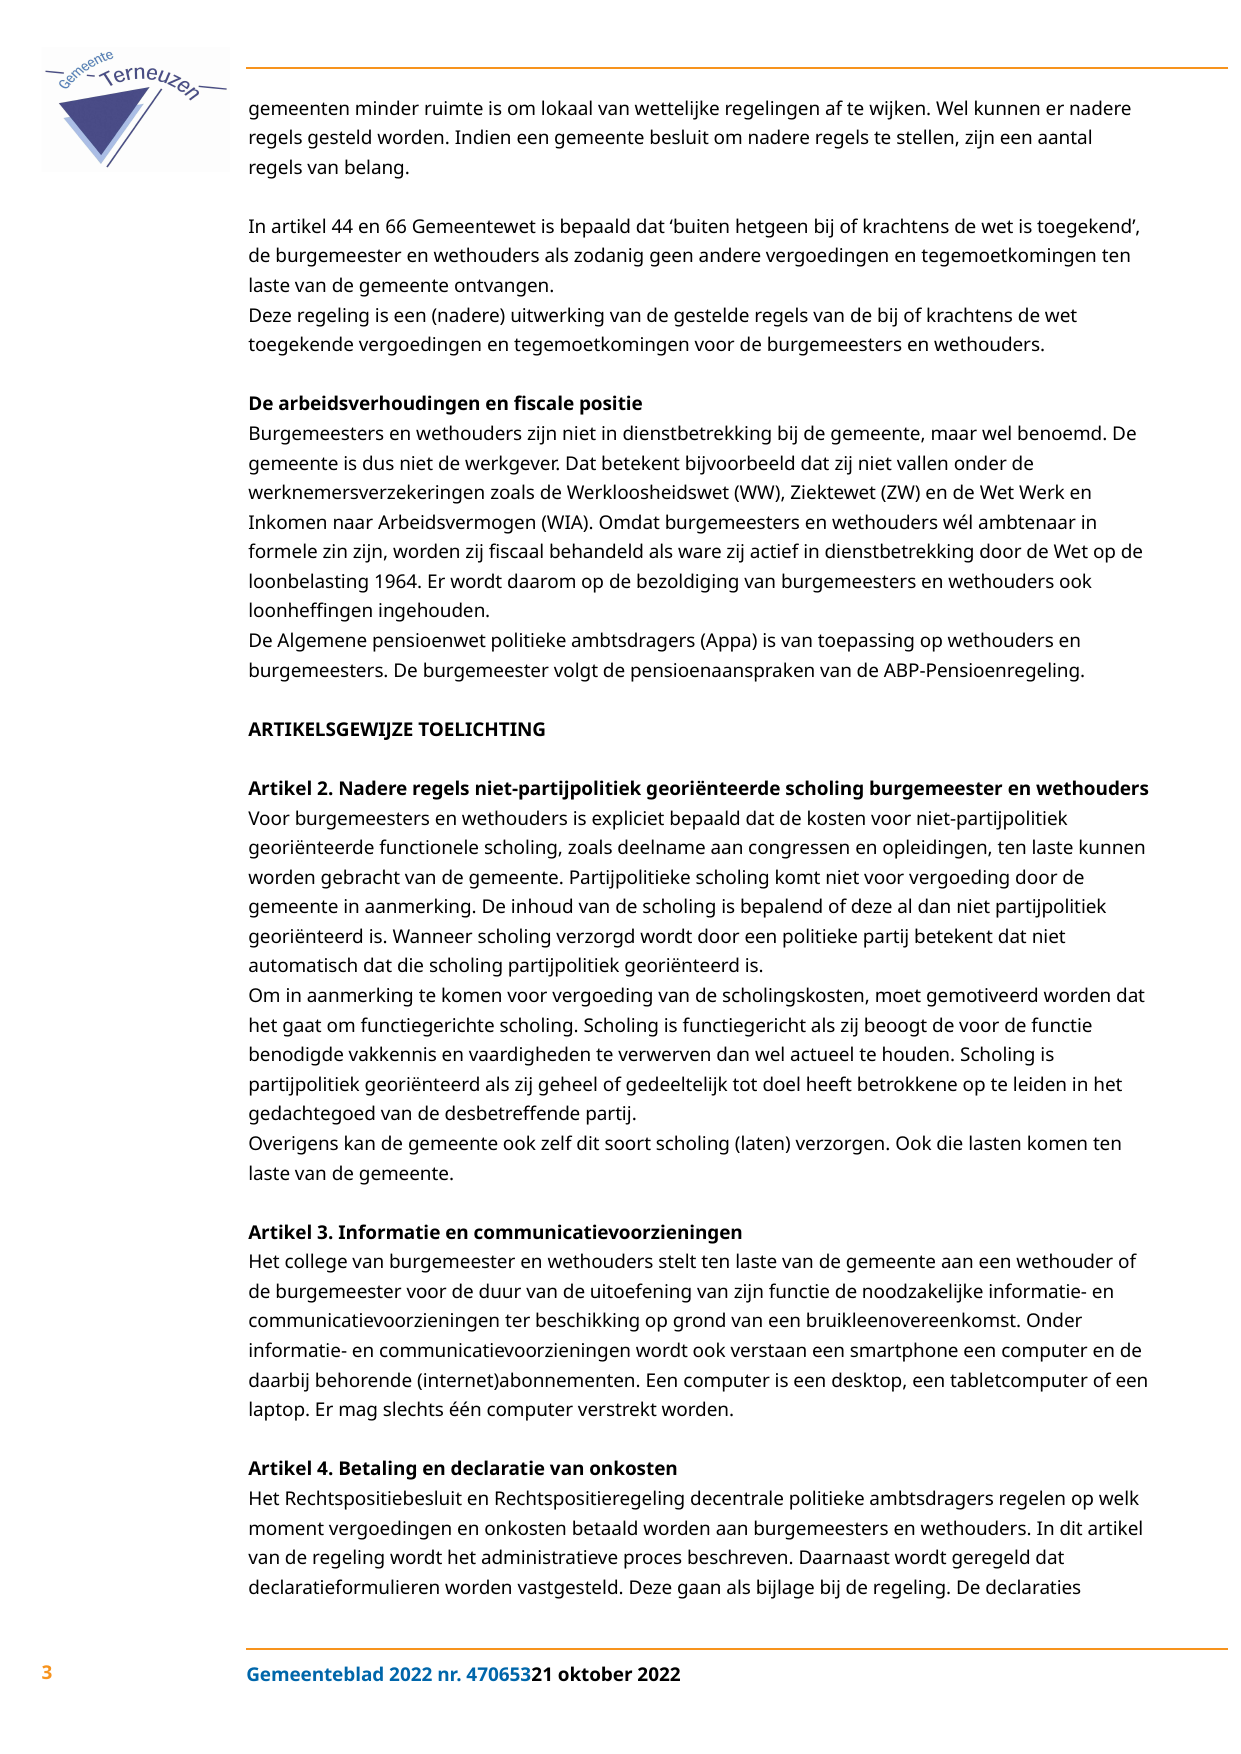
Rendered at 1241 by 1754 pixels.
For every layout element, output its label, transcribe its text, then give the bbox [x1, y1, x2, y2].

picture [41, 47, 231, 172]
text De Algemene pensioenwet politieke ambtsdragers (Appa) is van toepassing op wethouders en burgemeesters. De burgemeester volgt de pensioenaanspraken van de ABP-Pensioenregeling. [248, 627, 1152, 683]
text Om in aanmerking te komen voor vergoeding van de scholingskosten, moet gemotiveerd worden dat het gaat om functiegerichte scholing. Scholing is functiegericht als zij beoogt de voor de functie benodigde vakkennis en vaardigheden te verwerven dan wel actueel te houden. Scholing is partijpolitiek georiënteerd als zij geheel of gedeeltelijk tot doel heeft betrokkene op te leiden in het gedachtegoed van de desbetreffende partij. [248, 982, 1152, 1126]
text Artikel 2. Nadere regels niet-partijpolitiek georiënteerde scholing burgemeester en wethouders [248, 775, 1152, 801]
text Overigens kan de gemeente ook zelf dit soort scholing (laten) verzorgen. Ook die lasten komen ten laste van de gemeente. [248, 1130, 1152, 1186]
text Voor burgemeesters en wethouders is expliciet bepaald dat de kosten voor niet-partijpolitiek georiënteerde functionele scholing, zoals deelname aan congressen en opleidingen, ten laste kunnen worden gebracht van de gemeente. Partijpolitieke scholing komt niet voor vergoeding door de gemeente in aanmerking. De inhoud van de scholing is bepalend of deze al dan niet partijpolitiek georiënteerd is. Wanneer scholing verzorgd wordt door een politieke partij betekent dat niet automatisch dat die scholing partijpolitiek georiënteerd is. [248, 805, 1152, 978]
text In artikel 44 en 66 Gemeentewet is bepaald dat ‘buiten hetgeen bij of krachtens de wet is toegekend’, de burgemeester en wethouders als zodanig geen andere vergoedingen en tegemoetkomingen ten laste van de gemeente ontvangen. [248, 213, 1152, 298]
text Deze regeling is een (nadere) uitwerking van de gestelde regels van de bij of krachtens de wet toegekende vergoedingen en tegemoetkomingen voor de burgemeesters en wethouders. [248, 302, 1152, 357]
text gemeenten minder ruimte is om lokaal van wettelijke regelingen af te wijken. Wel kunnen er nadere regels gesteld worden. Indien een gemeente besluit om nadere regels te stellen, zijn een aantal regels van belang. [248, 95, 1152, 180]
text Artikel 3. Informatie en communicatievoorzieningen [248, 1219, 1152, 1245]
text Artikel 4. Betaling en declaratie van onkosten [248, 1456, 1152, 1481]
text Het college van burgemeester en wethouders stelt ten laste van de gemeente aan een wethouder of de burgemeester voor de duur van de uitoefening van zijn functie de noodzakelijke informatie- en communicatievoorzieningen ter beschikking op grond van een bruikleenovereenkomst. Onder informatie- en communicatievoorzieningen wordt ook verstaan een smartphone een computer en de daarbij behorende (internet)abonnementen. Een computer is een desktop, een tabletcomputer of een laptop. Er mag slechts één computer verstrekt worden. [248, 1248, 1152, 1422]
text ARTIKELSGEWIJZE TOELICHTING [248, 716, 1152, 742]
text Het Rechtspositiebesluit en Rechtspositieregeling decentrale politieke ambtsdragers regelen op welk moment vergoedingen en onkosten betaald worden aan burgemeesters en wethouders. In dit artikel van de regeling wordt het administratieve proces beschreven. Daarnaast wordt geregeld dat declaratieformulieren worden vastgesteld. Deze gaan als bijlage bij de regeling. De declaraties [248, 1485, 1152, 1600]
text Burgemeesters en wethouders zijn niet in dienstbetrekking bij de gemeente, maar wel benoemd. De gemeente is dus niet de werkgever. Dat betekent bijvoorbeeld dat zij niet vallen onder de werknemersverzekeringen zoals de Werkloosheidswet (WW), Ziektewet (ZW) en de Wet Werk en Inkomen naar Arbeidsvermogen (WIA). Omdat burgemeesters en wethouders wél ambtenaar in formele zin zijn, worden zij fiscaal behandeld als ware zij actief in dienstbetrekking door de Wet op de loonbelasting 1964. Er wordt daarom op de bezoldiging van burgemeesters en wethouders ook loonheffingen ingehouden. [248, 420, 1152, 623]
text De arbeidsverhoudingen en fiscale positie [248, 391, 1152, 416]
